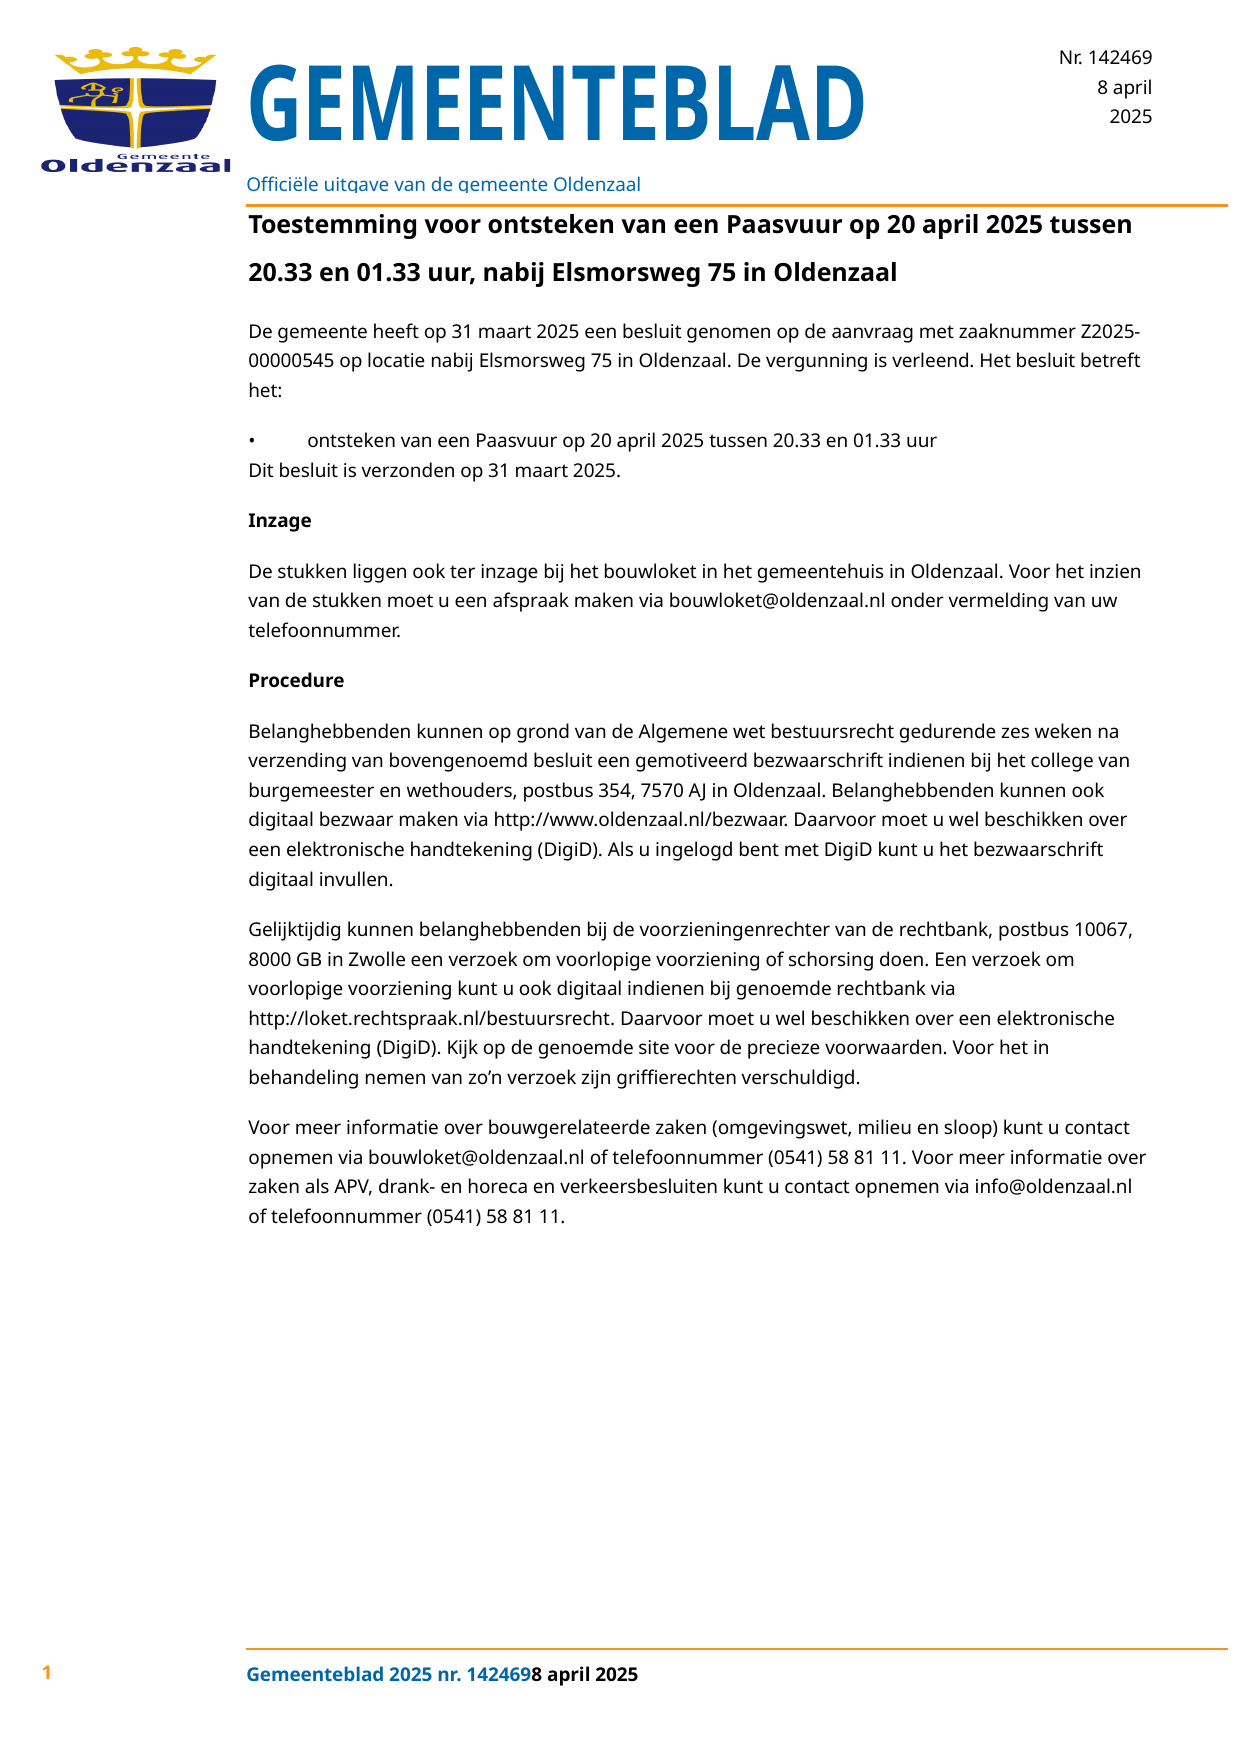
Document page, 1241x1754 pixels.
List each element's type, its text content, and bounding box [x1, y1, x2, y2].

text De stukken liggen ook ter inzage bij het bouwloket in het gemeentehuis in Oldenzaal. Voor het inzien van de stukken moet u een afspraak maken via bouwloket@oldenzaal.nl onder vermelding van uw telefoonnummer. [248, 558, 1152, 643]
text Belanghebbenden kunnen op grond van de Algemene wet bestuursrecht gedurende zes weken na verzending van bovengenoemd besluit een gemotiveerd bezwaarschrift indienen bij het college van burgemeester en wethouders, postbus 354, 7570 AJ in Oldenzaal. Belanghebbenden kunnen ook digitaal bezwaar maken via http://www.oldenzaal.nl/bezwaar. Daarvoor moet u wel beschikken over een elektronische handtekening (DigiD). Als u ingelogd bent met DigiD kunt u het bezwaarschrift digitaal invullen. [248, 718, 1152, 892]
text Procedure [248, 667, 1152, 693]
text Inzage [248, 507, 1152, 533]
list ontsteken van een Paasvuur op 20 april 2025 tussen 20.33 en 01.33 uur [248, 427, 1152, 453]
text Gelijktijdig kunnen belanghebbenden bij de voorzieningenrechter van de rechtbank, postbus 10067, 8000 GB in Zwolle een verzoek om voorlopige voorziening of schorsing doen. Een verzoek om voorlopige voorziening kunt u ook digitaal indienen bij genoemde rechtbank via http://loket.rechtspraak.nl/bestuursrecht. Daarvoor moet u wel beschikken over een elektronische handtekening (DigiD). Kijk op de genoemde site voor de precieze voorwaarden. Voor het in behandeling nemen van zo’n verzoek zijn griffierechten verschuldigd. [248, 916, 1152, 1090]
text Dit besluit is verzonden op 31 maart 2025. [248, 457, 1152, 483]
text Toestemming voor ontsteken van een Paasvuur op 20 april 2025 tussen 20.33 en 01.33 uur, nabij Elsmorsweg 75 in Oldenzaal [248, 207, 1152, 288]
text De gemeente heeft op 31 maart 2025 een besluit genomen op de aanvraag met zaaknummer Z2025-00000545 op locatie nabij Elsmorsweg 75 in Oldenzaal. De vergunning is verleend. Het besluit betreft het: [248, 318, 1152, 403]
picture [41, 47, 231, 172]
text Voor meer informatie over bouwgerelateerde zaken (omgevingswet, milieu en sloop) kunt u contact opnemen via bouwloket@oldenzaal.nl of telefoonnummer (0541) 58 81 11. Voor meer informatie over zaken als APV, drank- en horeca en verkeersbesluiten kunt u contact opnemen via info@oldenzaal.nl of telefoonnummer (0541) 58 81 11. [248, 1114, 1152, 1229]
